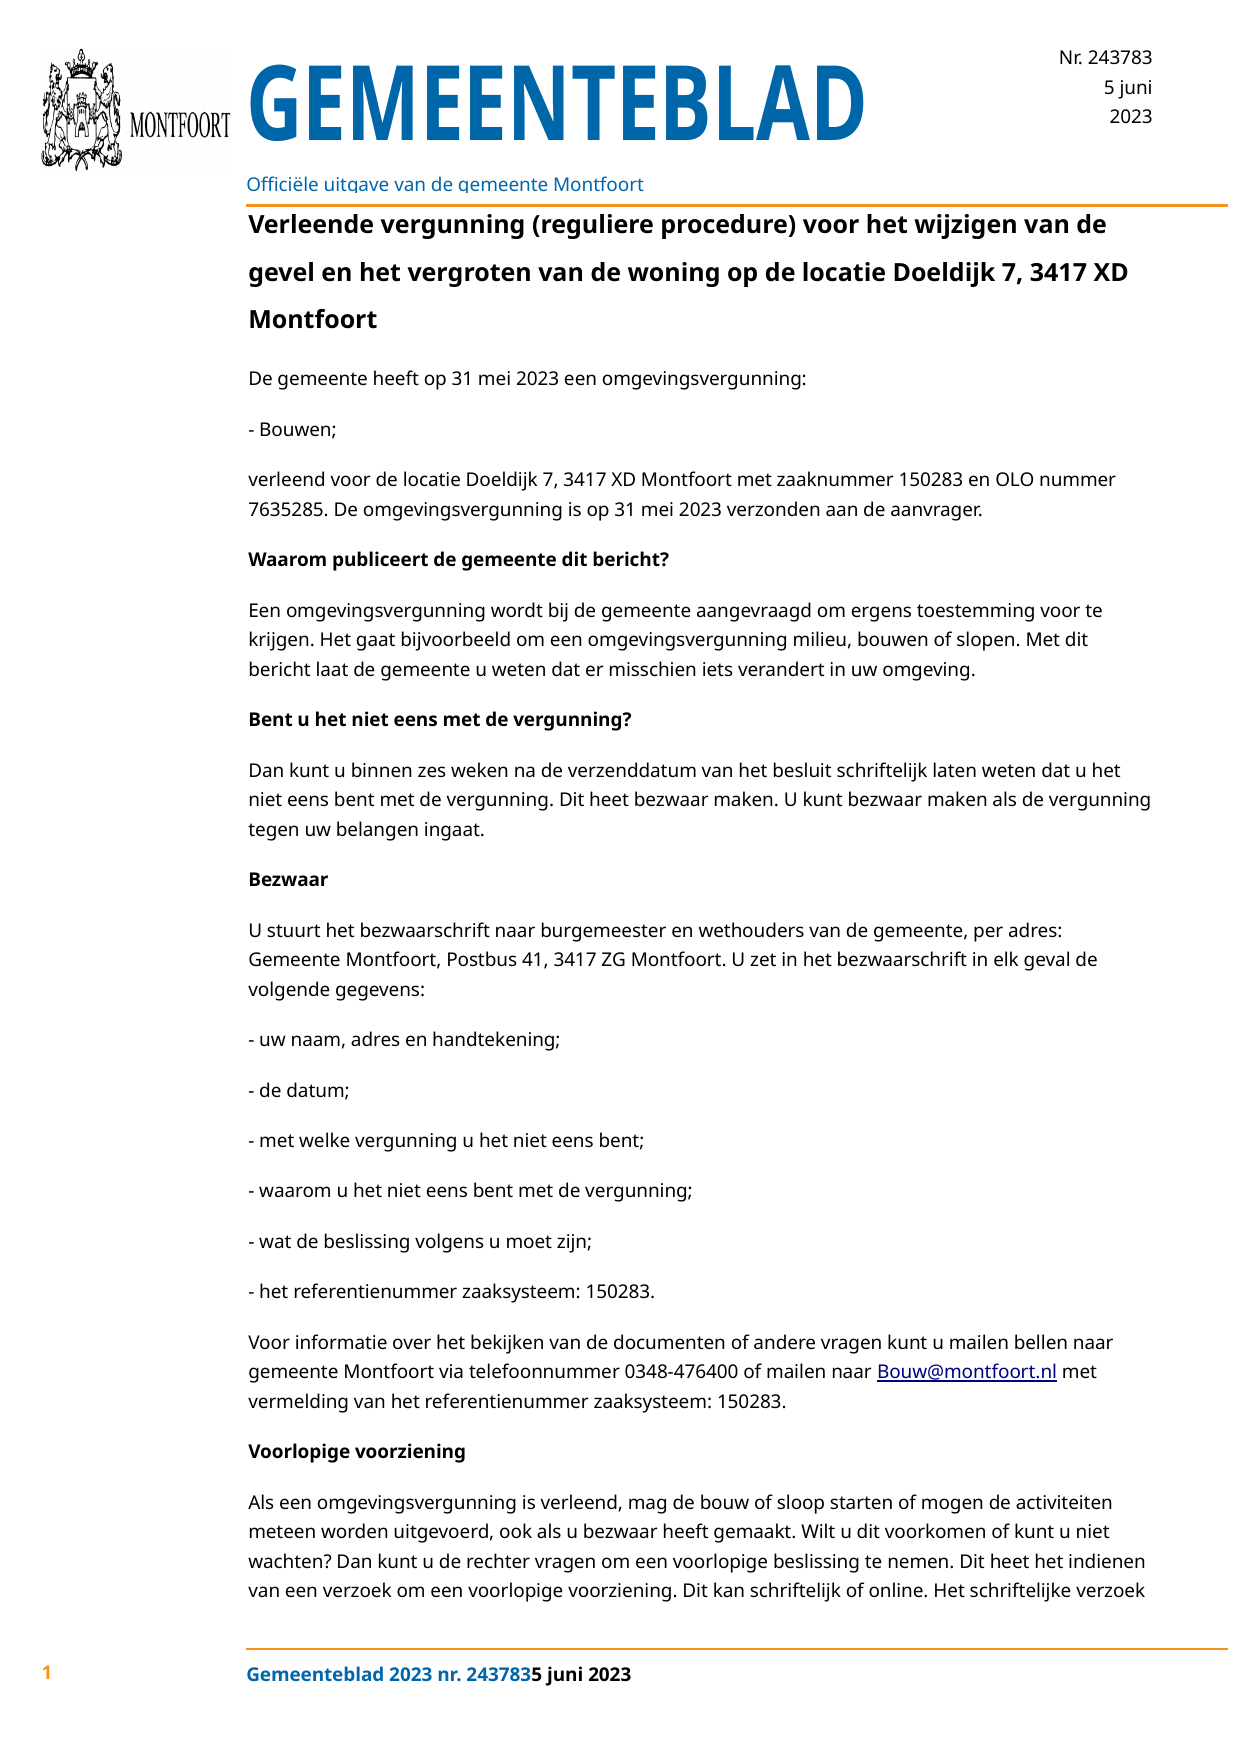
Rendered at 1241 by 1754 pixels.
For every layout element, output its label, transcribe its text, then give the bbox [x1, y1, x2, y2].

text - Bouwen; [248, 416, 1152, 442]
text - waarom u het niet eens bent met de vergunning; [248, 1178, 1152, 1203]
text Voor informatie over het bekijken van de documenten of andere vragen kunt u mailen bellen naar gemeente Montfoort via telefoonnummer 0348-476400 of mailen naar Bouw@montfoort.nl met vermelding van het referentienummer zaaksysteem: 150283. [248, 1329, 1152, 1414]
text Bezwaar [248, 866, 1152, 892]
text Dan kunt u binnen zes weken na de verzenddatum van het besluit schriftelijk laten weten dat u het niet eens bent met de vergunning. Dit heet bezwaar maken. U kunt bezwaar maken als de vergunning tegen uw belangen ingaat. [248, 757, 1152, 842]
text De gemeente heeft op 31 mei 2023 een omgevingsvergunning: [248, 366, 1152, 391]
text verleend voor de locatie Doeldijk 7, 3417 XD Montfoort met zaaknummer 150283 en OLO nummer 7635285. De omgevingsvergunning is op 31 mei 2023 verzonden aan de aanvrager. [248, 466, 1152, 522]
text U stuurt het bezwaarschrift naar burgemeester en wethouders van de gemeente, per adres: Gemeente Montfoort, Postbus 41, 3417 ZG Montfoort. U zet in het bezwaarschrift in elk geval de volgende gegevens: [248, 917, 1152, 1002]
text - met welke vergunning u het niet eens bent; [248, 1127, 1152, 1153]
text - wat de beslissing volgens u moet zijn; [248, 1228, 1152, 1254]
picture [41, 47, 231, 172]
text - uw naam, adres en handtekening; [248, 1026, 1152, 1052]
text Voorlopige voorziening [248, 1438, 1152, 1464]
text - de datum; [248, 1077, 1152, 1102]
text Waarom publiceert de gemeente dit bericht? [248, 546, 1152, 572]
text - het referentienummer zaaksysteem: 150283. [248, 1278, 1152, 1304]
text Verleende vergunning (reguliere procedure) voor het wijzigen van de gevel en het vergroten van de woning op de locatie Doeldijk 7, 3417 XD Montfoort [248, 207, 1152, 336]
text Een omgevingsvergunning wordt bij de gemeente aangevraagd om ergens toestemming voor te krijgen. Het gaat bijvoorbeeld om een omgevingsvergunning milieu, bouwen of slopen. Met dit bericht laat de gemeente u weten dat er misschien iets verandert in uw omgeving. [248, 597, 1152, 682]
text Bent u het niet eens met de vergunning? [248, 706, 1152, 732]
text Als een omgevingsvergunning is verleend, mag de bouw of sloop starten of mogen de activiteiten meteen worden uitgevoerd, ook als u bezwaar heeft gemaakt. Wilt u dit voorkomen of kunt u niet wachten? Dan kunt u de rechter vragen om een voorlopige beslissing te nemen. Dit heet het indienen van een verzoek om een voorlopige voorziening. Dit kan schriftelijk of online. Het schriftelijke verzoek [248, 1489, 1152, 1603]
